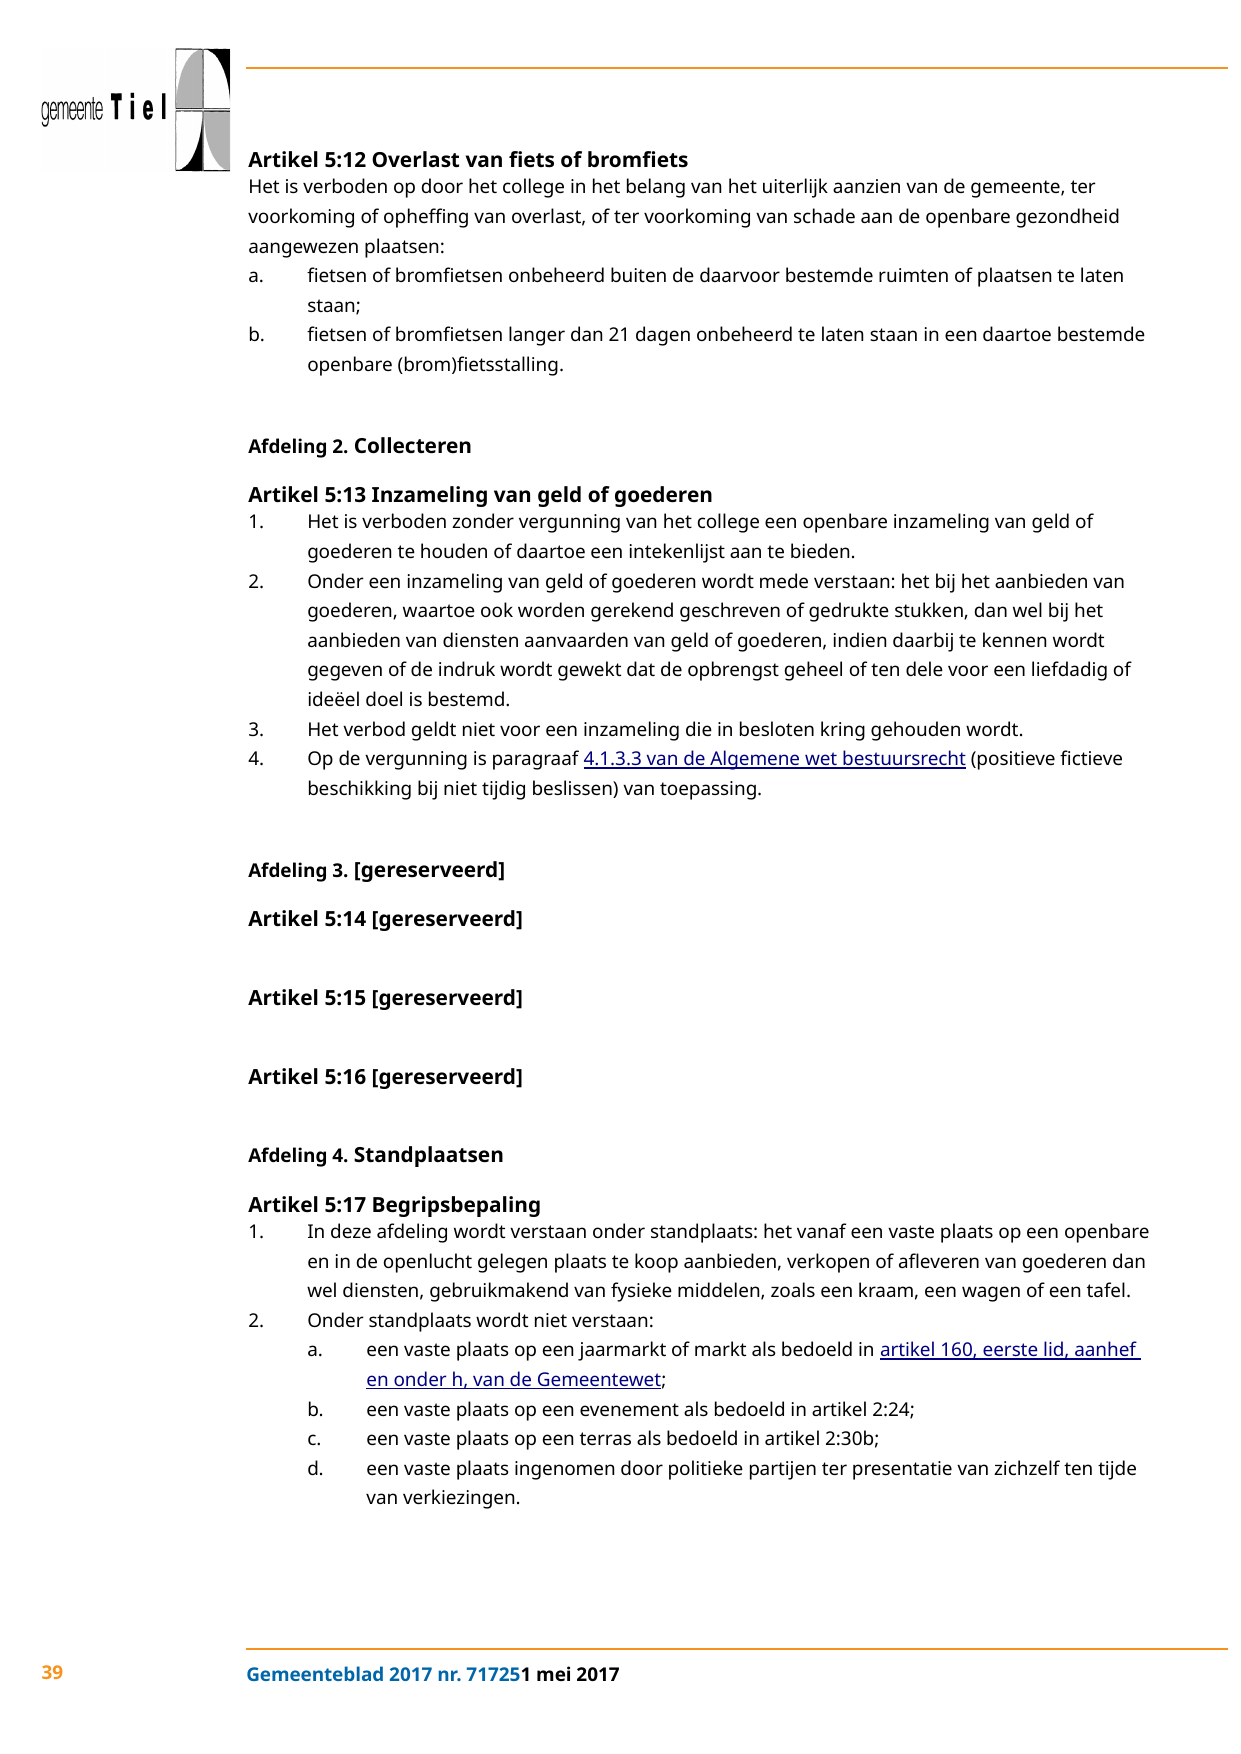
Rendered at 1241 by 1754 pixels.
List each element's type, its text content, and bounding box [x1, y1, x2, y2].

list een vaste plaats op een terras als bedoeld in artikel 2:30b; [307, 1425, 1152, 1451]
list een vaste plaats ingenomen door politieke partijen ter presentatie van zichzelf ten tijde van verkiezingen. [307, 1455, 1152, 1510]
text Artikel 5:12 Overlast van fiets of bromfiets [248, 145, 1152, 174]
list In deze afdeling wordt verstaan onder standplaats: het vanaf een vaste plaats op een openbare en in de openlucht gelegen plaats te koop aanbieden, verkopen of afleveren van goederen dan wel diensten, gebruikmakend van fysieke middelen, zoals een kraam, een wagen of een tafel. [248, 1218, 1152, 1303]
list een vaste plaats op een evenement als bedoeld in artikel 2:24; [307, 1396, 1152, 1422]
text Afdeling 4. Standplaatsen [248, 1141, 1152, 1169]
text Artikel 5:14 [gereserveerd] [248, 904, 1152, 933]
text Artikel 5:13 Inzameling van geld of goederen [248, 480, 1152, 509]
text Artikel 5:15 [gereserveerd] [248, 983, 1152, 1011]
list Onder een inzameling van geld of goederen wordt mede verstaan: het bij het aanbieden van goederen, waartoe ook worden gerekend geschreven of gedrukte stukken, dan wel bij het aanbieden van diensten aanvaarden van geld of goederen, indien daarbij te kennen wordt gegeven of de indruk wordt gewekt dat de opbrengst geheel of ten dele voor een liefdadig of ideëel doel is bestemd. [248, 568, 1152, 712]
list Onder standplaats wordt niet verstaan: [248, 1307, 1152, 1333]
picture [41, 47, 231, 172]
text Artikel 5:16 [gereserveerd] [248, 1062, 1152, 1090]
text Afdeling 2. Collecteren [248, 431, 1152, 459]
text Het is verboden op door het college in het belang van het uiterlijk aanzien van de gemeente, ter voorkoming of opheffing van overlast, of ter voorkoming van schade aan de openbare gezondheid aangewezen plaatsen: [248, 174, 1152, 258]
list Op de vergunning is paragraaf 4.1.3.3 van de Algemene wet bestuursrecht (positieve fictieve beschikking bij niet tijdig beslissen) van toepassing. [248, 745, 1152, 801]
list fietsen of bromfietsen onbeheerd buiten de daarvoor bestemde ruimten of plaatsen te laten staan; [248, 262, 1152, 318]
list Het verbod geldt niet voor een inzameling die in besloten kring gehouden wordt. [248, 716, 1152, 742]
list Het is verboden zonder vergunning van het college een openbare inzameling van geld of goederen te houden of daartoe een intekenlijst aan te bieden. [248, 509, 1152, 564]
text Afdeling 3. [gereserveerd] [248, 855, 1152, 883]
list een vaste plaats op een jaarmarkt of markt als bedoeld in artikel 160, eerste lid, aanhef en onder h, van de Gemeentewet; [307, 1337, 1152, 1392]
list fietsen of bromfietsen langer dan 21 dagen onbeheerd te laten staan in een daartoe bestemde openbare (brom)fietsstalling. [248, 322, 1152, 377]
text Artikel 5:17 Begripsbepaling [248, 1190, 1152, 1218]
